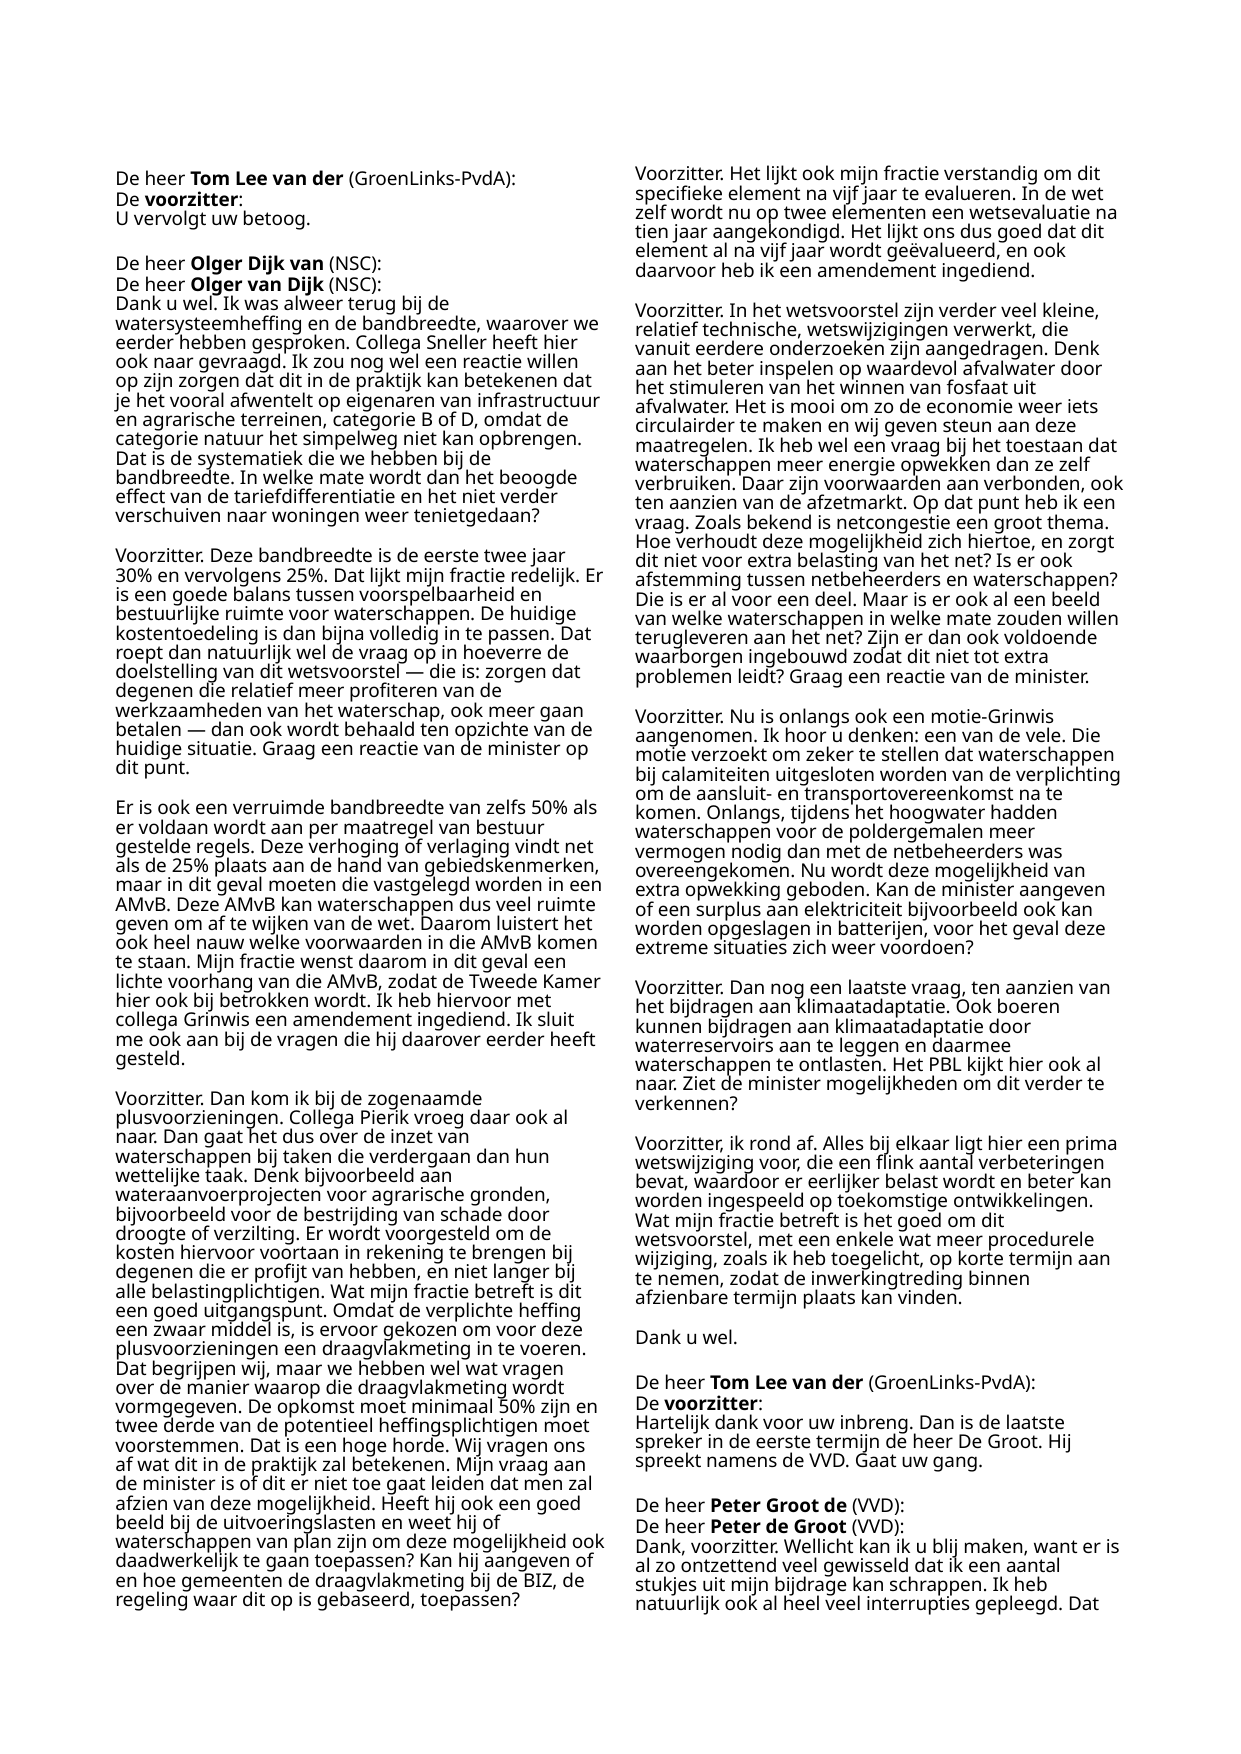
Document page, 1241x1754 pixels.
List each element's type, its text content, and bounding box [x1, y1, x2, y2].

text De heer Tom Lee van der (GroenLinks-PvdA): [635, 1369, 1125, 1395]
text De heer Peter Groot de (VVD): [635, 1493, 1125, 1518]
text De heer Olger van Dijk (NSC): [115, 276, 605, 295]
text Er is ook een verruimde bandbreedte van zelfs 50% als er voldaan wordt aan per maatregel van bestuur gestelde regels. Deze verhoging of verlaging vindt net als de 25% plaats aan de hand van gebiedskenmerken, maar in dit geval moeten die vastgelegd worden in een AMvB. Deze AMvB kan waterschappen dus veel ruimte geven om af te wijken van de wet. Daarom luistert het ook heel nauw welke voorwaarden in die AMvB komen te staan. Mijn fractie wenst daarom in dit geval een lichte voorhang van die AMvB, zodat de Tweede Kamer hier ook bij betrokken wordt. Ik heb hiervoor met collega Grinwis een amendement ingediend. Ik sluit me ook aan bij de vragen die hij daarover eerder heeft gesteld. [115, 799, 605, 1069]
text De voorzitter: [635, 1395, 1125, 1414]
text De heer Tom Lee van der (GroenLinks-PvdA): [115, 165, 605, 191]
text U vervolgt uw betoog. [115, 210, 605, 229]
text Voorzitter, ik rond af. Alles bij elkaar ligt hier een prima wetswijziging voor, die een flink aantal verbeteringen bevat, waardoor er eerlijker belast wordt en beter kan worden ingespeeld op toekomstige ontwikkelingen. Wat mijn fractie betreft is het goed om dit wetsvoorstel, met een enkele wat meer procedurele wijziging, zoals ik heb toegelicht, op korte termijn aan te nemen, zodat de inwerkingtreding binnen afzienbare termijn plaats kan vinden. [635, 1135, 1125, 1308]
text De heer Peter de Groot (VVD): [635, 1518, 1125, 1538]
text Dank u wel. Ik was alweer terug bij de watersysteemheffing en de bandbreedte, waarover we eerder hebben gesproken. Collega Sneller heeft hier ook naar gevraagd. Ik zou nog wel een reactie willen op zijn zorgen dat dit in de praktijk kan betekenen dat je het vooral afwentelt op eigenaren van infrastructuur en agrarische terreinen, categorie B of D, omdat de categorie natuur het simpelweg niet kan opbrengen. Dat is de systematiek die we hebben bij de bandbreedte. In welke mate wordt dan het beoogde effect van de tariefdifferentiatie en het niet verder verschuiven naar woningen weer tenietgedaan? [115, 295, 605, 527]
text Voorzitter. Dan kom ik bij de zogenaamde plusvoorzieningen. Collega Pierik vroeg daar ook al naar. Dan gaat het dus over de inzet van waterschappen bij taken die verdergaan dan hun wettelijke taak. Denk bijvoorbeeld aan wateraanvoerprojecten voor agrarische gronden, bijvoorbeeld voor de bestrijding van schade door droogte of verzilting. Er wordt voorgesteld om de kosten hiervoor voortaan in rekening te brengen bij degenen die er profijt van hebben, en niet langer bij alle belastingplichtigen. Wat mijn fractie betreft is dit een goed uitgangspunt. Omdat de verplichte heffing een zwaar middel is, is ervoor gekozen om voor deze plusvoorzieningen een draagvlakmeting in te voeren. Dat begrijpen wij, maar we hebben wel wat vragen over de manier waarop die draagvlakmeting wordt vormgegeven. De opkomst moet minimaal 50% zijn en twee derde van de potentieel heffingsplichtigen moet voorstemmen. Dat is een hoge horde. Wij vragen ons af wat dit in de praktijk zal betekenen. Mijn vraag aan de minister is of dit er niet toe gaat leiden dat men zal afzien van deze mogelijkheid. Heeft hij ook een goed beeld bij de uitvoeringslasten en weet hij of waterschappen van plan zijn om deze mogelijkheid ook daadwerkelijk te gaan toepassen? Kan hij aangeven of en hoe gemeenten de draagvlakmeting bij de BIZ, de regeling waar dit op is gebaseerd, toepassen? [115, 1090, 605, 1610]
text Voorzitter. In het wetsvoorstel zijn verder veel kleine, relatief technische, wetswijzigingen verwerkt, die vanuit eerdere onderzoeken zijn aangedragen. Denk aan het beter inspelen op waardevol afvalwater door het stimuleren van het winnen van fosfaat uit afvalwater. Het is mooi om zo de economie weer iets circulairder te maken en wij geven steun aan deze maatregelen. Ik heb wel een vraag bij het toestaan dat waterschappen meer energie opwekken dan ze zelf verbruiken. Daar zijn voorwaarden aan verbonden, ook ten aanzien van de afzetmarkt. Op dat punt heb ik een vraag. Zoals bekend is netcongestie een groot thema. Hoe verhoudt deze mogelijkheid zich hiertoe, en zorgt dit niet voor extra belasting van het net? Is er ook afstemming tussen netbeheerders en waterschappen? Die is er al voor een deel. Maar is er ook al een beeld van welke waterschappen in welke mate zouden willen terugleveren aan het net? Zijn er dan ook voldoende waarborgen ingebouwd zodat dit niet tot extra problemen leidt? Graag een reactie van de minister. [635, 302, 1125, 687]
text Voorzitter. Nu is onlangs ook een motie-Grinwis aangenomen. Ik hoor u denken: een van de vele. Die motie verzoekt om zeker te stellen dat waterschappen bij calamiteiten uitgesloten worden van de verplichting om de aansluit- en transportovereenkomst na te komen. Onlangs, tijdens het hoogwater hadden waterschappen voor de poldergemalen meer vermogen nodig dan met de netbeheerders was overeengekomen. Nu wordt deze mogelijkheid van extra opwekking geboden. Kan de minister aangeven of een surplus aan elektriciteit bijvoorbeeld ook kan worden opgeslagen in batterijen, voor het geval deze extreme situaties zich weer voordoen? [635, 708, 1125, 958]
text Dank, voorzitter. Wellicht kan ik u blij maken, want er is al zo ontzettend veel gewisseld dat ik een aantal stukjes uit mijn bijdrage kan schrappen. Ik heb natuurlijk ook al heel veel interrupties gepleegd. Dat [635, 1538, 1125, 1615]
text De heer Olger Dijk van (NSC): [115, 250, 605, 276]
text Voorzitter. Deze bandbreedte is de eerste twee jaar 30% en vervolgens 25%. Dat lijkt mijn fractie redelijk. Er is een goede balans tussen voorspelbaarheid en bestuurlijke ruimte voor waterschappen. De huidige kostentoedeling is dan bijna volledig in te passen. Dat roept dan natuurlijk wel de vraag op in hoeverre de doelstelling van dit wetsvoorstel — die is: zorgen dat degenen die relatief meer profiteren van de werkzaamheden van het waterschap, ook meer gaan betalen — dan ook wordt behaald ten opzichte van de huidige situatie. Graag een reactie van de minister op dit punt. [115, 547, 605, 779]
text De voorzitter: [115, 191, 605, 210]
text Voorzitter. Dan nog een laatste vraag, ten aanzien van het bijdragen aan klimaatadaptatie. Ook boeren kunnen bijdragen aan klimaatadaptatie door waterreservoirs aan te leggen en daarmee waterschappen te ontlasten. Het PBL kijkt hier ook al naar. Ziet de minister mogelijkheden om dit verder te verkennen? [635, 979, 1125, 1114]
text Dank u wel. [635, 1329, 1125, 1348]
text Hartelijk dank voor uw inbreng. Dan is de laatste spreker in de eerste termijn de heer De Groot. Hij spreekt namens de VVD. Gaat uw gang. [635, 1414, 1125, 1472]
text Voorzitter. Het lijkt ook mijn fractie verstandig om dit specifieke element na vijf jaar te evalueren. In de wet zelf wordt nu op twee elementen een wetsevaluatie na tien jaar aangekondigd. Het lijkt ons dus goed dat dit element al na vijf jaar wordt geëvalueerd, en ook daarvoor heb ik een amendement ingediend. [635, 165, 1125, 281]
